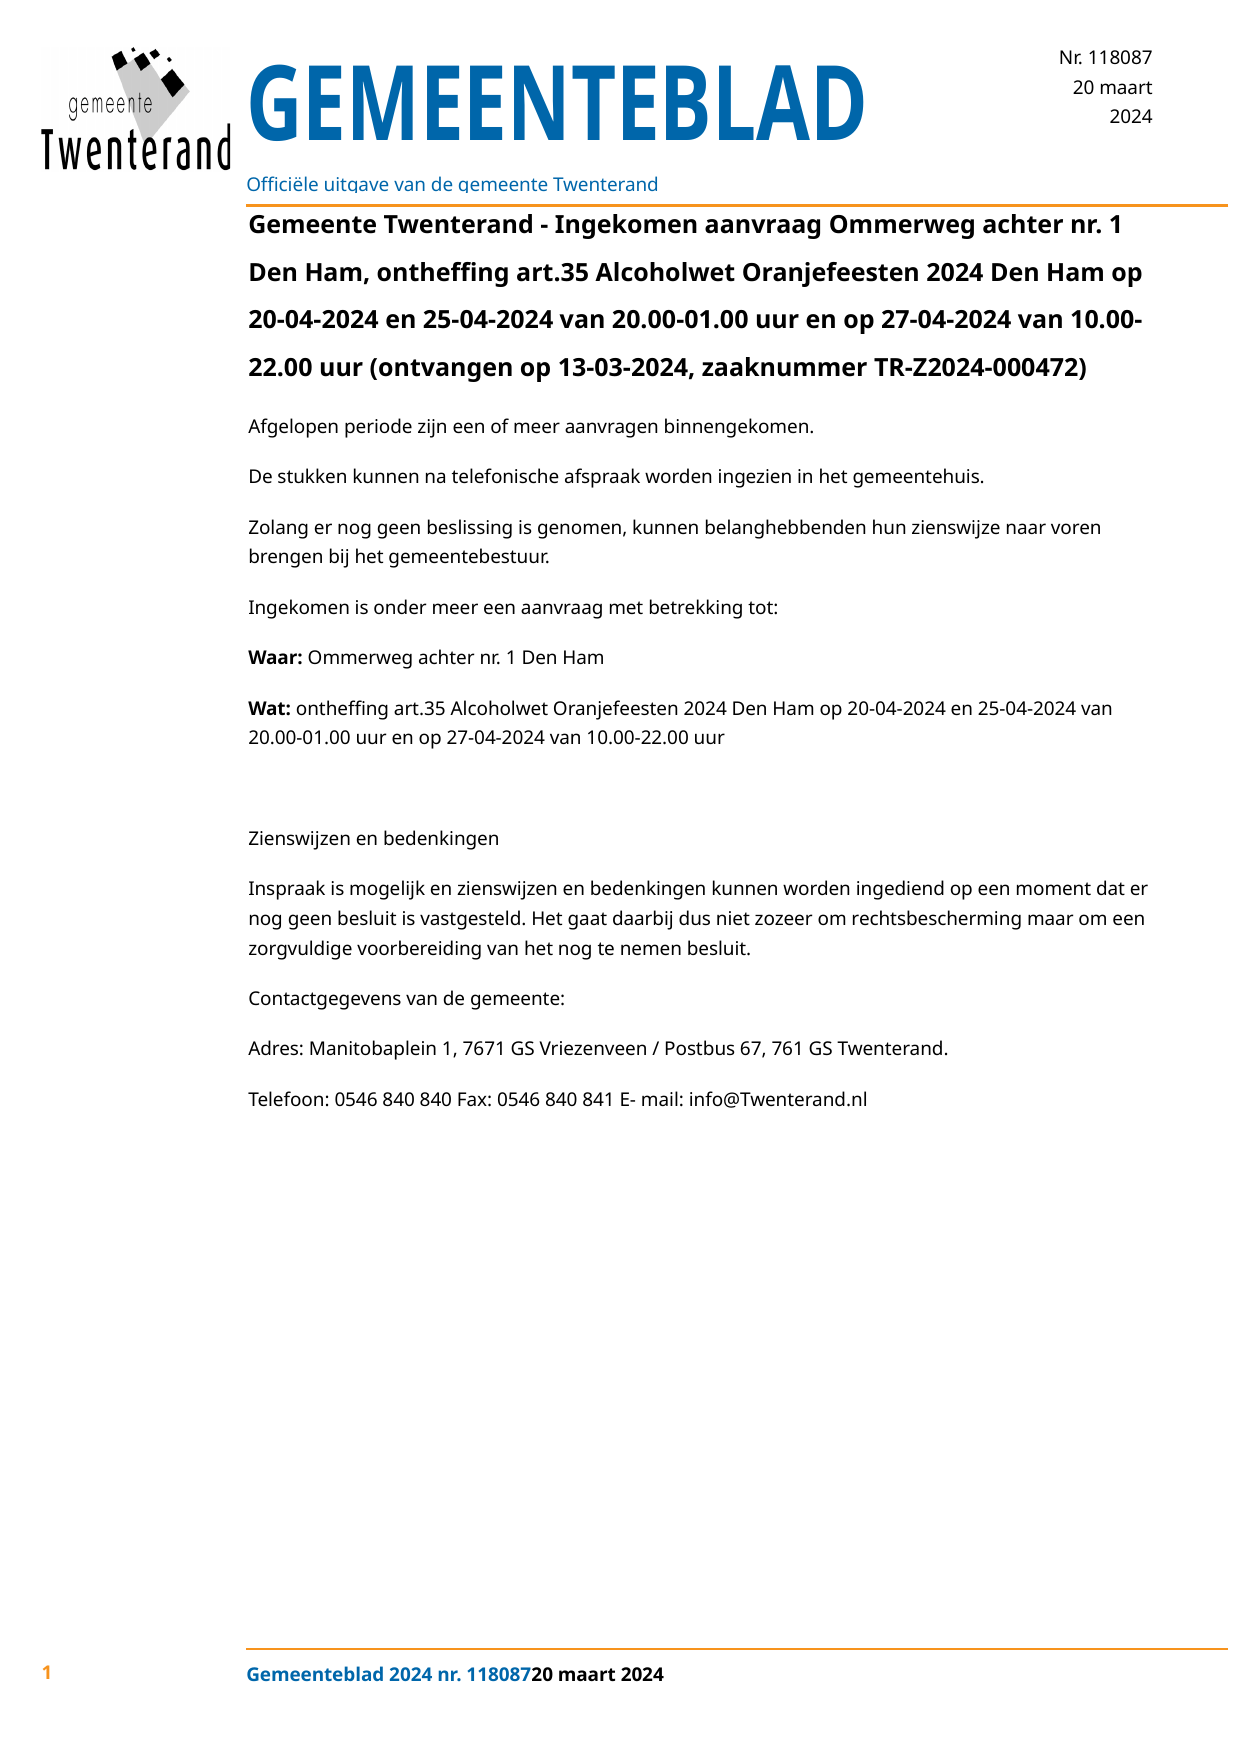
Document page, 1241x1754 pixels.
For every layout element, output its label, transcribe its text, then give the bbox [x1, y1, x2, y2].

text Gemeente Twenterand - Ingekomen aanvraag Ommerweg achter nr. 1 Den Ham, ontheffing art.35 Alcoholwet Oranjefeesten 2024 Den Ham op 20-04-2024 en 25-04-2024 van 20.00-01.00 uur en op 27-04-2024 van 10.00-22.00 uur (ontvangen op 13-03-2024, zaaknummer TR-Z2024-000472) [248, 207, 1152, 384]
text De stukken kunnen na telefonische afspraak worden ingezien in het gemeentehuis. [248, 463, 1152, 489]
picture [41, 47, 231, 172]
text Ingekomen is onder meer een aanvraag met betrekking tot: [248, 594, 1152, 620]
text Telefoon: 0546 840 840 Fax: 0546 840 841 E- mail: info@Twenterand.nl [248, 1086, 1152, 1112]
text Afgelopen periode zijn een of meer aanvragen binnengekomen. [248, 413, 1152, 439]
text Contactgegevens van de gemeente: [248, 985, 1152, 1011]
text Wat: ontheffing art.35 Alcoholwet Oranjefeesten 2024 Den Ham op 20-04-2024 en 25-04-2024 van 20.00-01.00 uur en op 27-04-2024 van 10.00-22.00 uur [248, 695, 1152, 750]
text Waar: Ommerweg achter nr. 1 Den Ham [248, 644, 1152, 670]
text Inspraak is mogelijk en zienswijzen en bedenkingen kunnen worden ingediend op een moment dat er nog geen besluit is vastgesteld. Het gaat daarbij dus niet zozeer om rechtsbescherming maar om een zorgvuldige voorbereiding van het nog te nemen besluit. [248, 876, 1152, 961]
text Adres: Manitobaplein 1, 7671 GS Vriezenveen / Postbus 67, 761 GS Twenterand. [248, 1036, 1152, 1061]
text Zolang er nog geen beslissing is genomen, kunnen belanghebbenden hun zienswijze naar voren brengen bij het gemeentebestuur. [248, 514, 1152, 569]
text Zienswijzen en bedenkingen [248, 825, 1152, 851]
